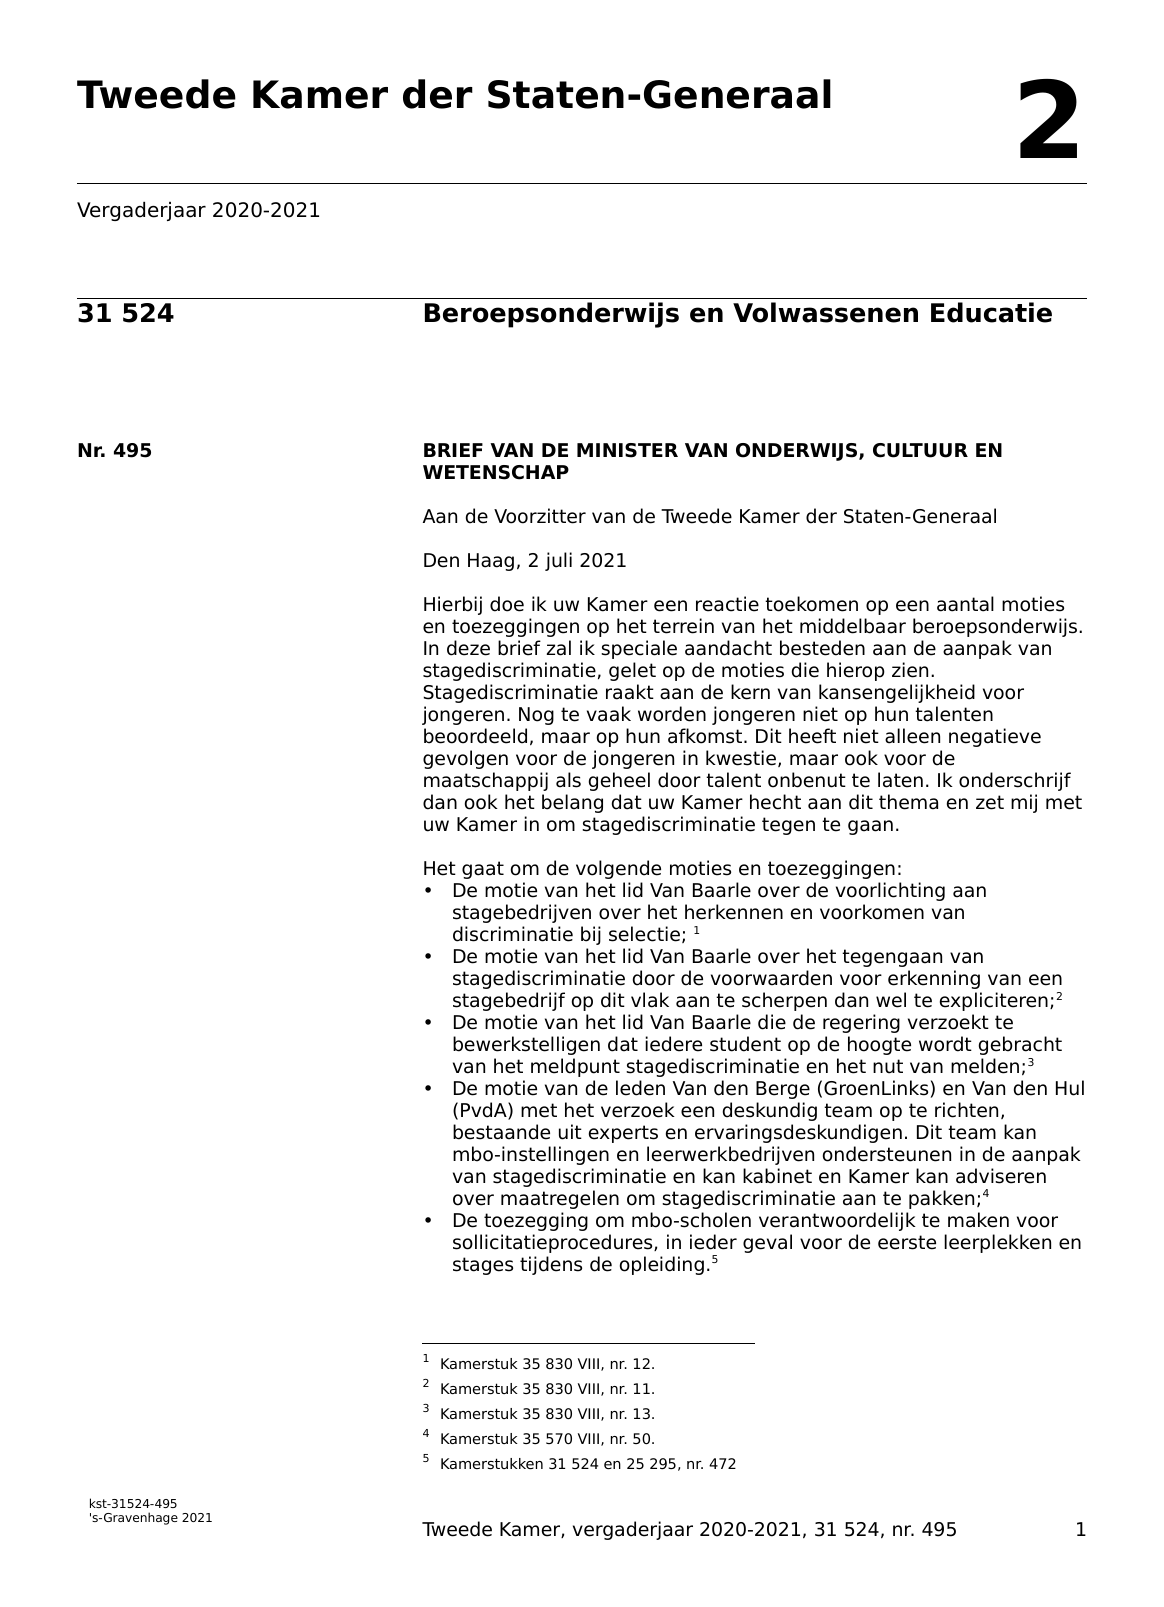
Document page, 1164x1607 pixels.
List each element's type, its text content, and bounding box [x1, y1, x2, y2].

table_cell Vergaderjaar 2020-2021 [77, 184, 1087, 298]
text kst-31524-495 [88, 1497, 323, 1511]
text Aan de Voorzitter van de Tweede Kamer der Staten-Generaal [422, 506, 1087, 528]
text • De motie van het lid Van Baarle die de regering verzoekt te bewerkstelligen dat iedere student op de hoogte wordt gebracht van het meldpunt stagediscriminatie en het nut van melden; [422, 1012, 1087, 1078]
text 's-Gravenhage 2021 [88, 1511, 323, 1525]
text • De toezegging om mbo-scholen verantwoordelijk te maken voor sollicitatieprocedures, in ieder geval voor de eerste leerplekken en stages tijdens de opleiding. [422, 1210, 1087, 1276]
text Kamerstuk 35 830 VIII, nr. 13. [422, 1402, 1087, 1424]
text Kamerstuk 35 570 VIII, nr. 50. [422, 1427, 1087, 1449]
text • De motie van het lid Van Baarle over het tegengaan van stagediscriminatie door de voorwaarden voor erkenning van een stagebedrijf op dit vlak aan te scherpen dan wel te expliciteren; [422, 946, 1087, 1012]
text Het gaat om de volgende moties en toezeggingen: [422, 858, 1087, 880]
table_header Tweede Kamer der Staten-Generaal [77, 59, 886, 183]
text Kamerstuk 35 830 VIII, nr. 11. [422, 1377, 1087, 1399]
subtitle Nr. 495 BRIEF VAN DE MINISTER VAN ONDERWIJS, CULTUUR EN WETENSCHAP [77, 440, 1087, 484]
text Kamerstukken 31 524 en 25 295, nr. 472 [422, 1452, 1087, 1474]
text • De motie van de leden Van den Berge (GroenLinks) en Van den Hul (PvdA) met het verzoek een deskundig team op te richten, bestaande uit experts en ervaringsdeskundigen. Dit team kan mbo-instellingen en leerwerkbedrijven ondersteunen in de aanpak van stagediscriminatie en kan kabinet en Kamer kan adviseren over maatregelen om stagediscriminatie aan te pakken; [422, 1078, 1087, 1210]
text Hierbij doe ik uw Kamer een reactie toekomen op een aantal moties en toezeggingen op het terrein van het middelbaar beroepsonderwijs. In deze brief zal ik speciale aandacht besteden aan de aanpak van stagediscriminatie, gelet op de moties die hierop zien. Stagediscriminatie raakt aan de kern van kansengelijkheid voor jongeren. Nog te vaak worden jongeren niet op hun talenten beoordeeld, maar op hun afkomst. Dit heeft niet alleen negatieve gevolgen voor de jongeren in kwestie, maar ook voor de maatschappij als geheel door talent onbenut te laten. Ik onderschrijf dan ook het belang dat uw Kamer hecht aan dit thema en zet mij met uw Kamer in om stagediscriminatie tegen te gaan. [422, 594, 1087, 836]
text Kamerstuk 35 830 VIII, nr. 12. [422, 1352, 1087, 1374]
text Den Haag, 2 juli 2021 [422, 550, 1087, 572]
subtitle 31 524 Beroepsonderwijs en Volwassenen Educatie [77, 299, 1087, 329]
table_header 2 [886, 59, 1087, 183]
text • De motie van het lid Van Baarle over de voorlichting aan stagebedrijven over het herkennen en voorkomen van discriminatie bij selectie; [422, 880, 1087, 946]
